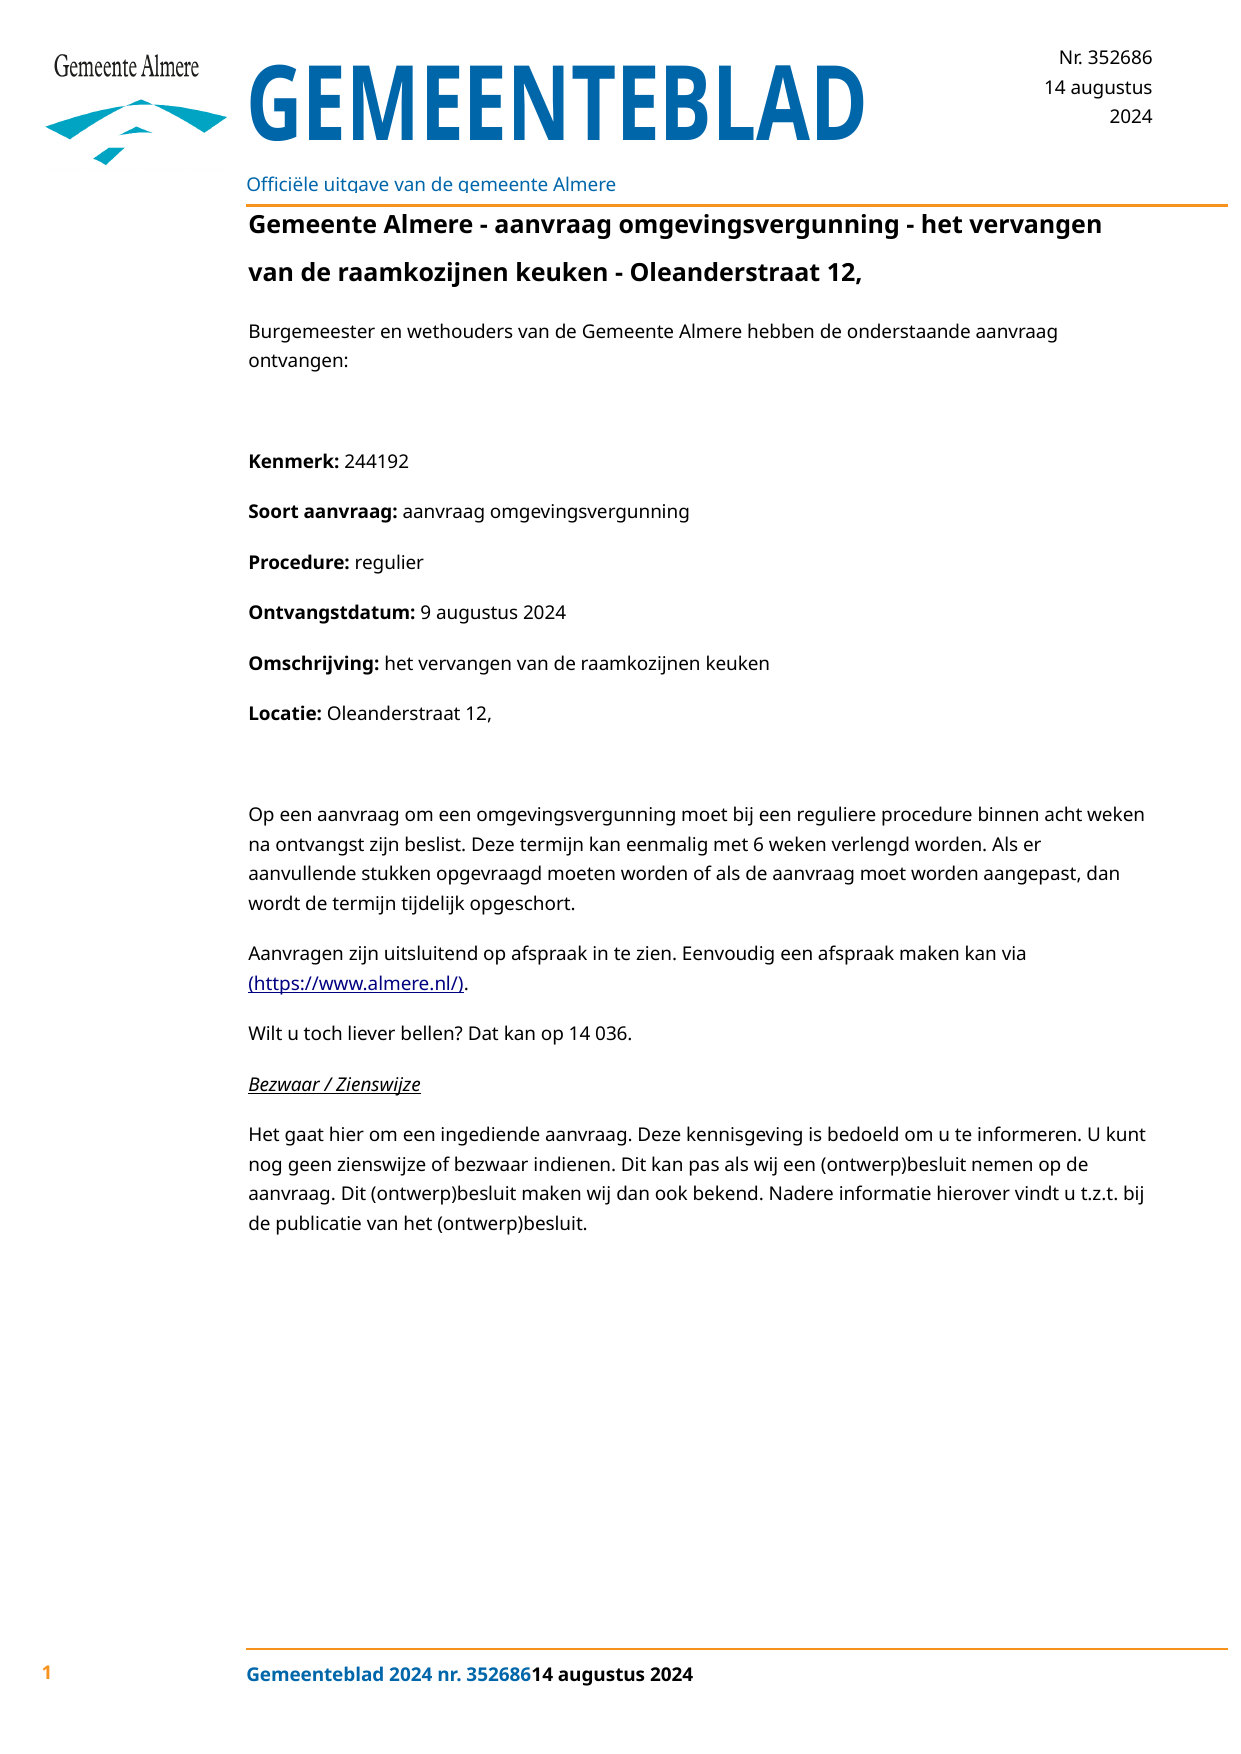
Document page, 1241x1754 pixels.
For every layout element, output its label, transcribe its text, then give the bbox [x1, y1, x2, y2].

text Wilt u toch liever bellen? Dat kan op 14 036. [248, 1020, 1152, 1046]
text Omschrijving: het vervangen van de raamkozijnen keuken [248, 650, 1152, 676]
picture [41, 47, 231, 172]
text Op een aanvraag om een omgevingsvergunning moet bij een reguliere procedure binnen acht weken na ontvangst zijn beslist. Deze termijn kan eenmalig met 6 weken verlengd worden. Als er aanvullende stukken opgevraagd moeten worden of als de aanvraag moet worden aangepast, dan wordt de termijn tijdelijk opgeschort. [248, 801, 1152, 916]
text Kenmerk: 244192 [248, 448, 1152, 474]
text Locatie: Oleanderstraat 12, [248, 700, 1152, 726]
text Bezwaar / Zienswijze [248, 1071, 1152, 1097]
text Soort aanvraag: aanvraag omgevingsvergunning [248, 499, 1152, 524]
text Gemeente Almere - aanvraag omgevingsvergunning - het vervangen van de raamkozijnen keuken - Oleanderstraat 12, [248, 207, 1152, 288]
text Procedure: regulier [248, 549, 1152, 575]
text Ontvangstdatum: 9 augustus 2024 [248, 599, 1152, 625]
text Aanvragen zijn uitsluitend op afspraak in te zien. Eenvoudig een afspraak maken kan via (https://www.almere.nl/). [248, 940, 1152, 996]
text Het gaat hier om een ingediende aanvraag. Deze kennisgeving is bedoeld om u te informeren. U kunt nog geen zienswijze of bezwaar indienen. Dit kan pas als wij een (ontwerp)besluit nemen op de aanvraag. Dit (ontwerp)besluit maken wij dan ook bekend. Nadere informatie hierover vindt u t.z.t. bij de publicatie van het (ontwerp)besluit. [248, 1121, 1152, 1236]
text Burgemeester en wethouders van de Gemeente Almere hebben de onderstaande aanvraag ontvangen: [248, 318, 1152, 373]
